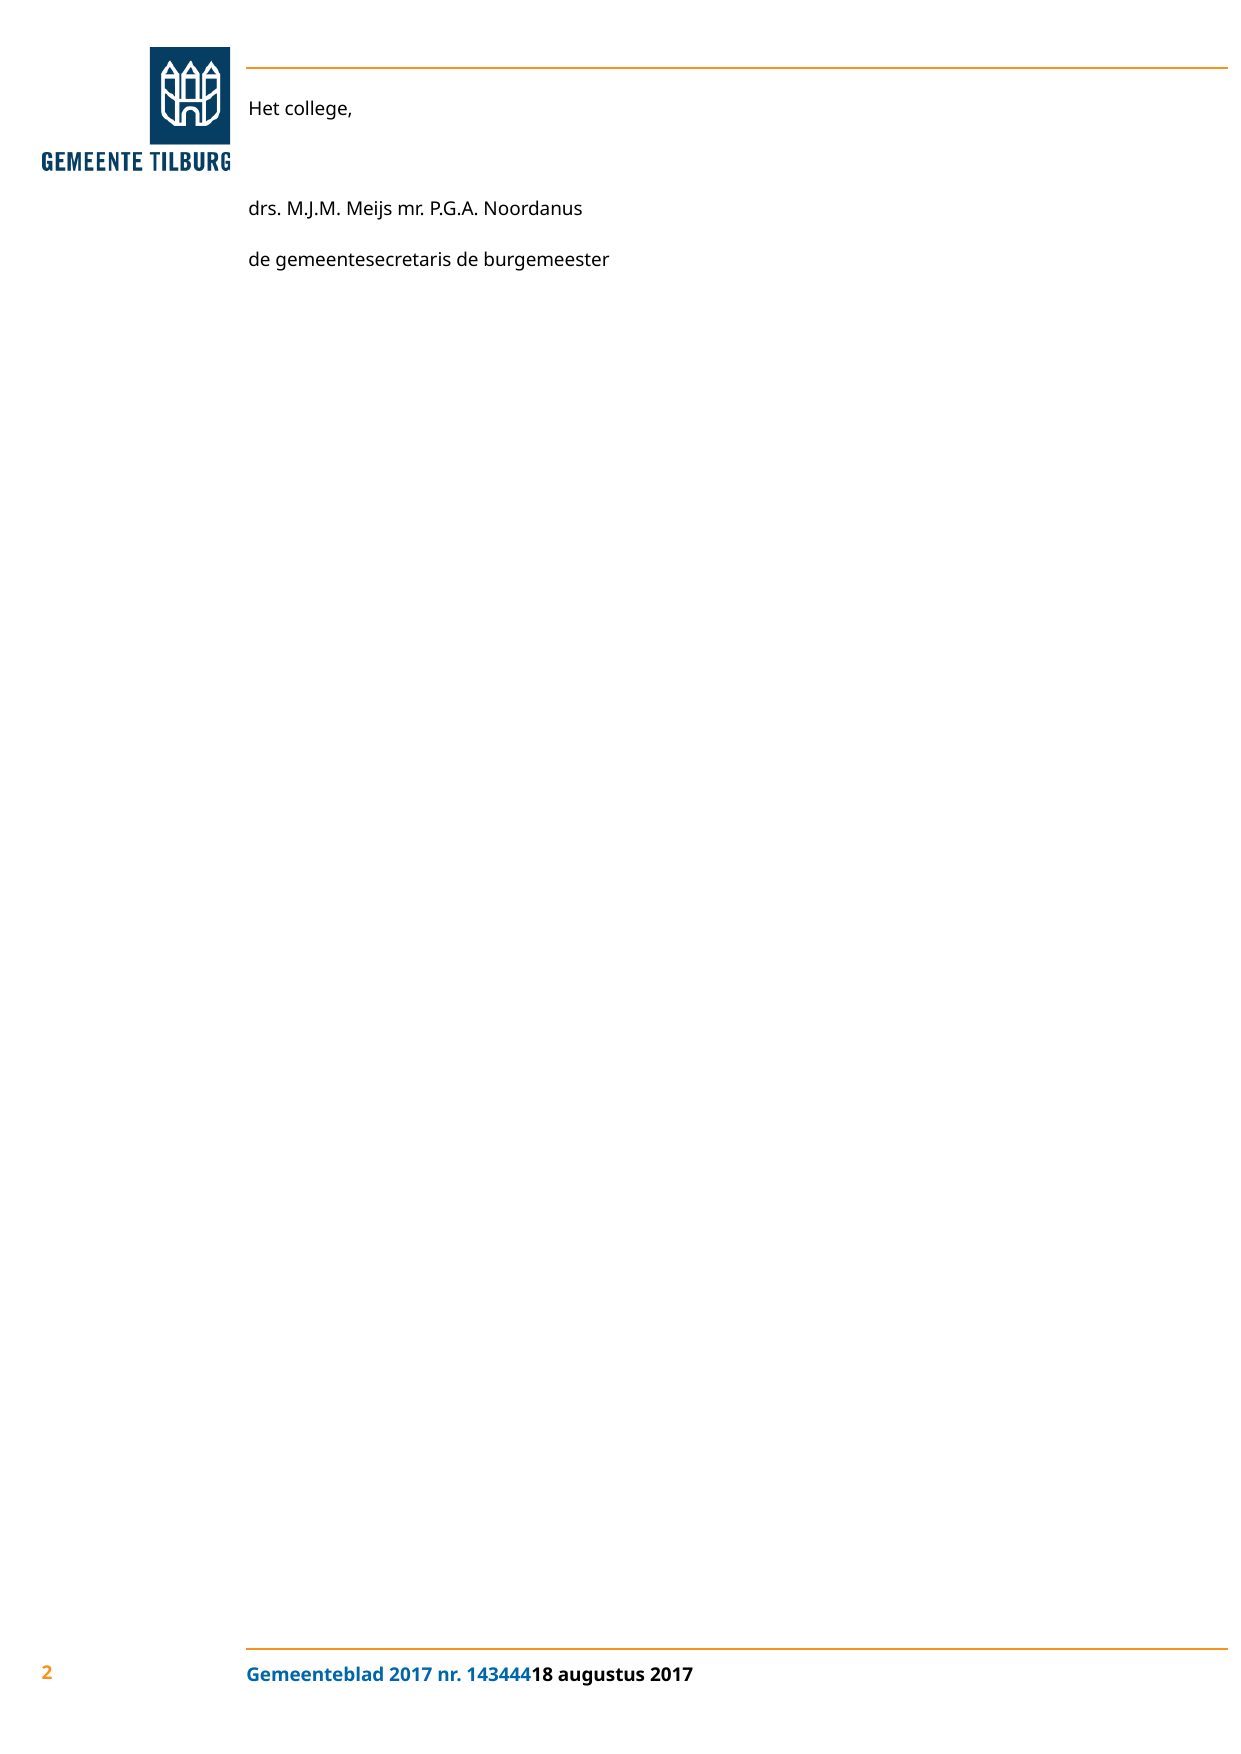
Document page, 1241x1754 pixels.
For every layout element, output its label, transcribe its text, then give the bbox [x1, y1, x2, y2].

text Het college, [248, 95, 1152, 121]
text drs. M.J.M. Meijs mr. P.G.A. Noordanus [248, 196, 1152, 221]
text de gemeentesecretaris de burgemeester [248, 246, 1152, 272]
picture [41, 47, 231, 172]
